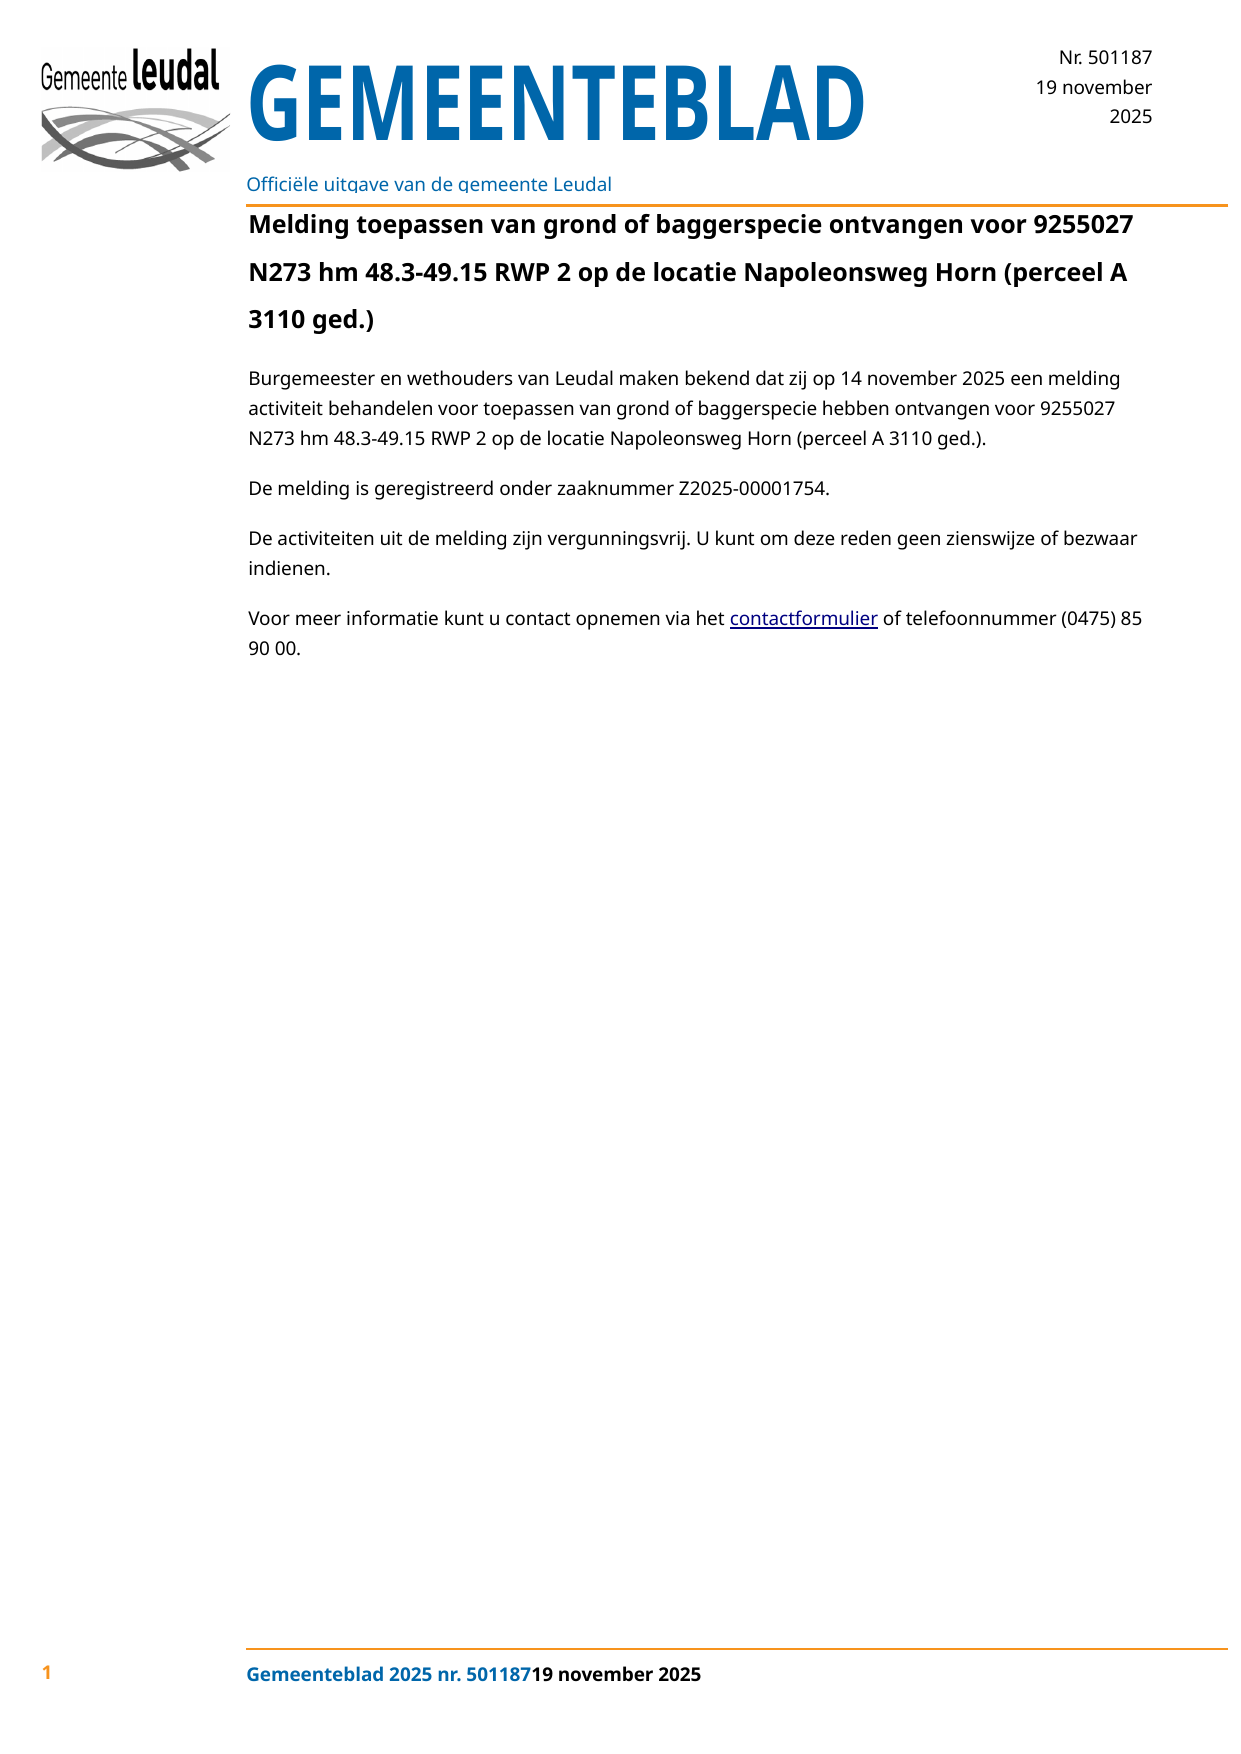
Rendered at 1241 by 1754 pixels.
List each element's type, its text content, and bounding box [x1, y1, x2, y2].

picture [41, 47, 231, 172]
text Voor meer informatie kunt u contact opnemen via het contactformulier of telefoonnummer (0475) 85 90 00. [248, 606, 1152, 661]
text Melding toepassen van grond of baggerspecie ontvangen voor 9255027 N273 hm 48.3-49.15 RWP 2 op de locatie Napoleonsweg Horn (perceel A 3110 ged.) [248, 207, 1152, 336]
text De activiteiten uit de melding zijn vergunningsvrij. U kunt om deze reden geen zienswijze of bezwaar indienen. [248, 526, 1152, 581]
text De melding is geregistreerd onder zaaknummer Z2025-00001754. [248, 475, 1152, 501]
text Burgemeester en wethouders van Leudal maken bekend dat zij op 14 november 2025 een melding activiteit behandelen voor toepassen van grond of baggerspecie hebben ontvangen voor 9255027 N273 hm 48.3-49.15 RWP 2 op de locatie Napoleonsweg Horn (perceel A 3110 ged.). [248, 366, 1152, 450]
